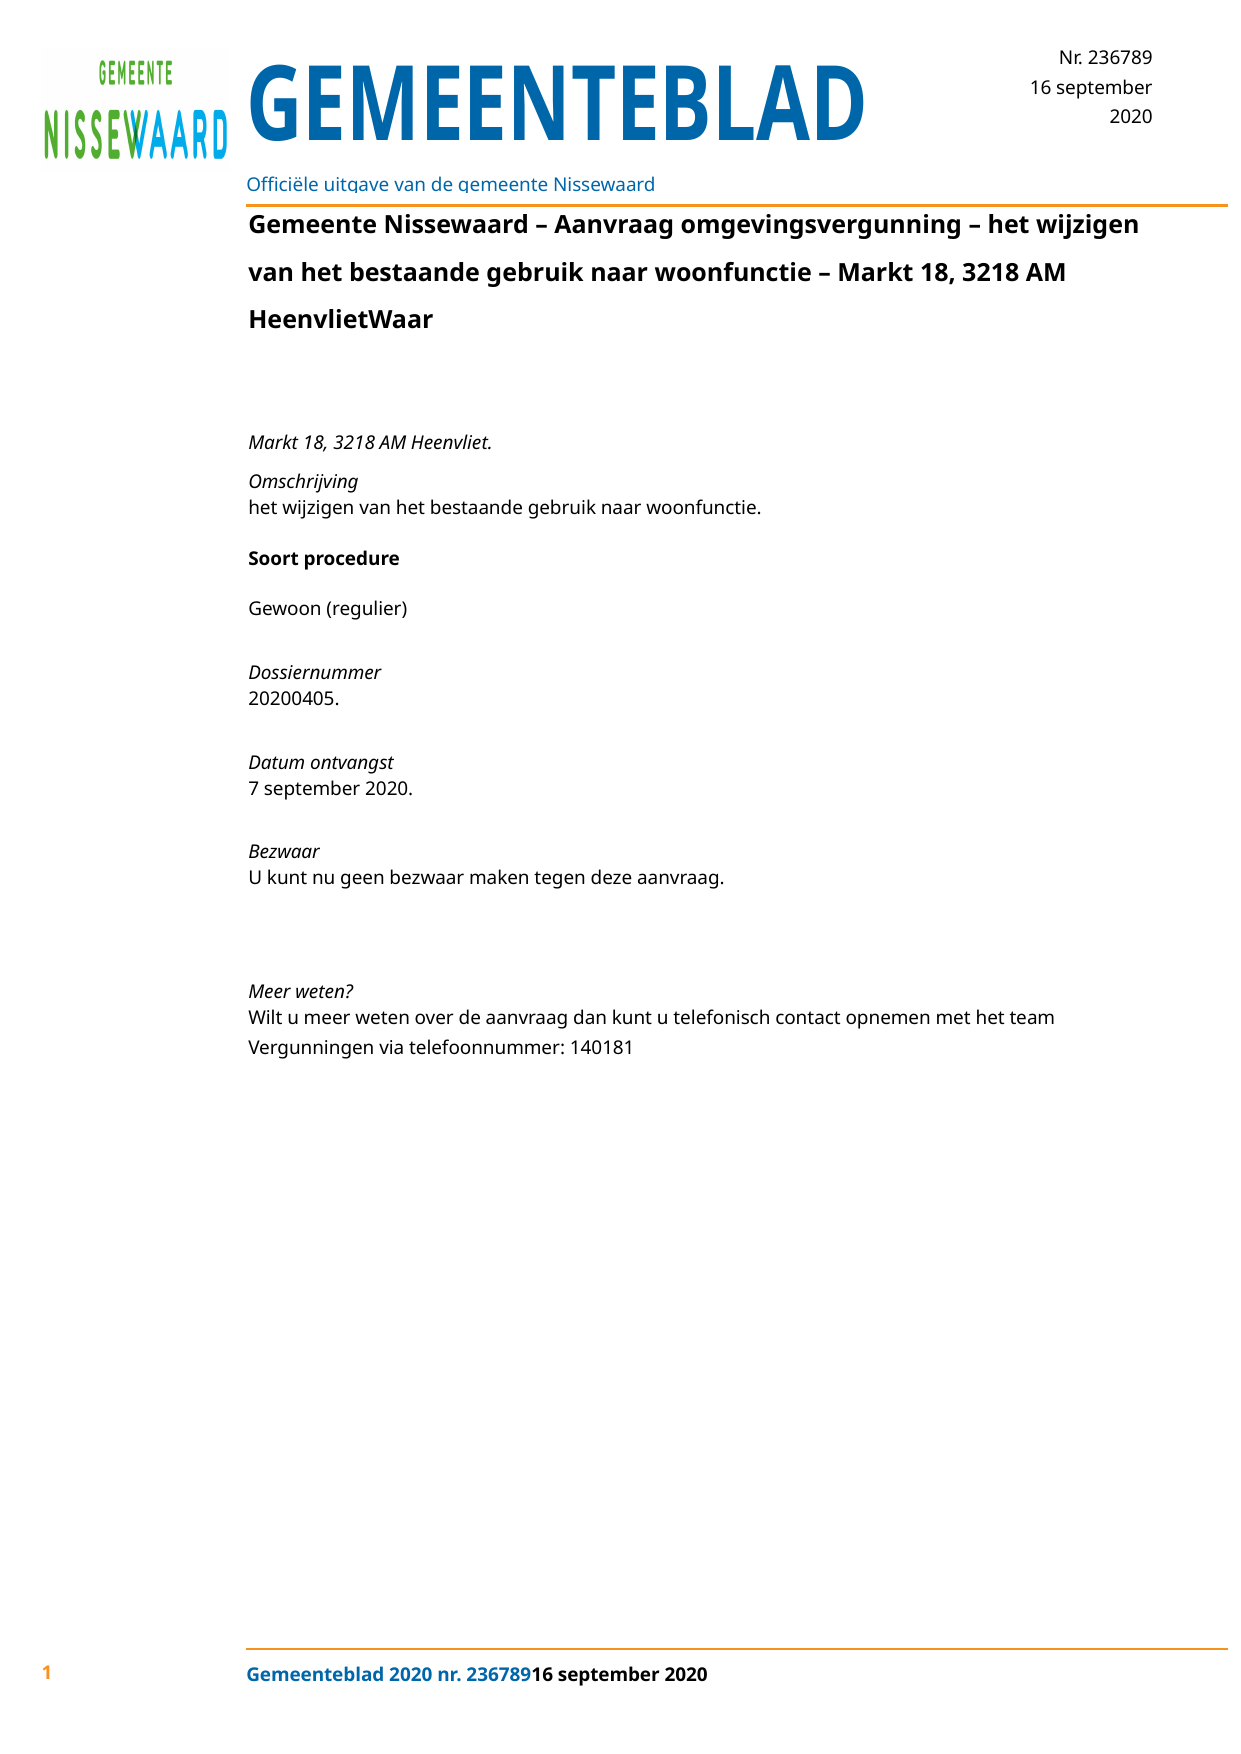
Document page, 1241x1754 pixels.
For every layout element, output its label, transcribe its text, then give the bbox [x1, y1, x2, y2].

text Wilt u meer weten over de aanvraag dan kunt u telefonisch contact opnemen met het team Vergunningen via telefoonnummer: 140181 [248, 1004, 1152, 1060]
text Markt 18, 3218 AM Heenvliet. [248, 429, 1152, 455]
text U kunt nu geen bezwaar maken tegen deze aanvraag. [248, 864, 1152, 890]
text Gemeente Nissewaard – Aanvraag omgevingsvergunning – het wijzigen van het bestaande gebruik naar woonfunctie – Markt 18, 3218 AM HeenvlietWaar [248, 207, 1152, 336]
text Datum ontvangst [248, 749, 1152, 775]
picture [41, 47, 231, 172]
text Gewoon (regulier) [248, 595, 1152, 621]
text Bezwaar [248, 839, 1152, 864]
text 20200405. [248, 685, 1152, 711]
text het wijzigen van het bestaande gebruik naar woonfunctie. [248, 494, 1152, 520]
text Meer weten? [248, 979, 1152, 1004]
text Soort procedure [248, 545, 1152, 571]
text Omschrijving [248, 469, 1152, 494]
text 7 september 2020. [248, 775, 1152, 800]
text Dossiernummer [248, 659, 1152, 685]
